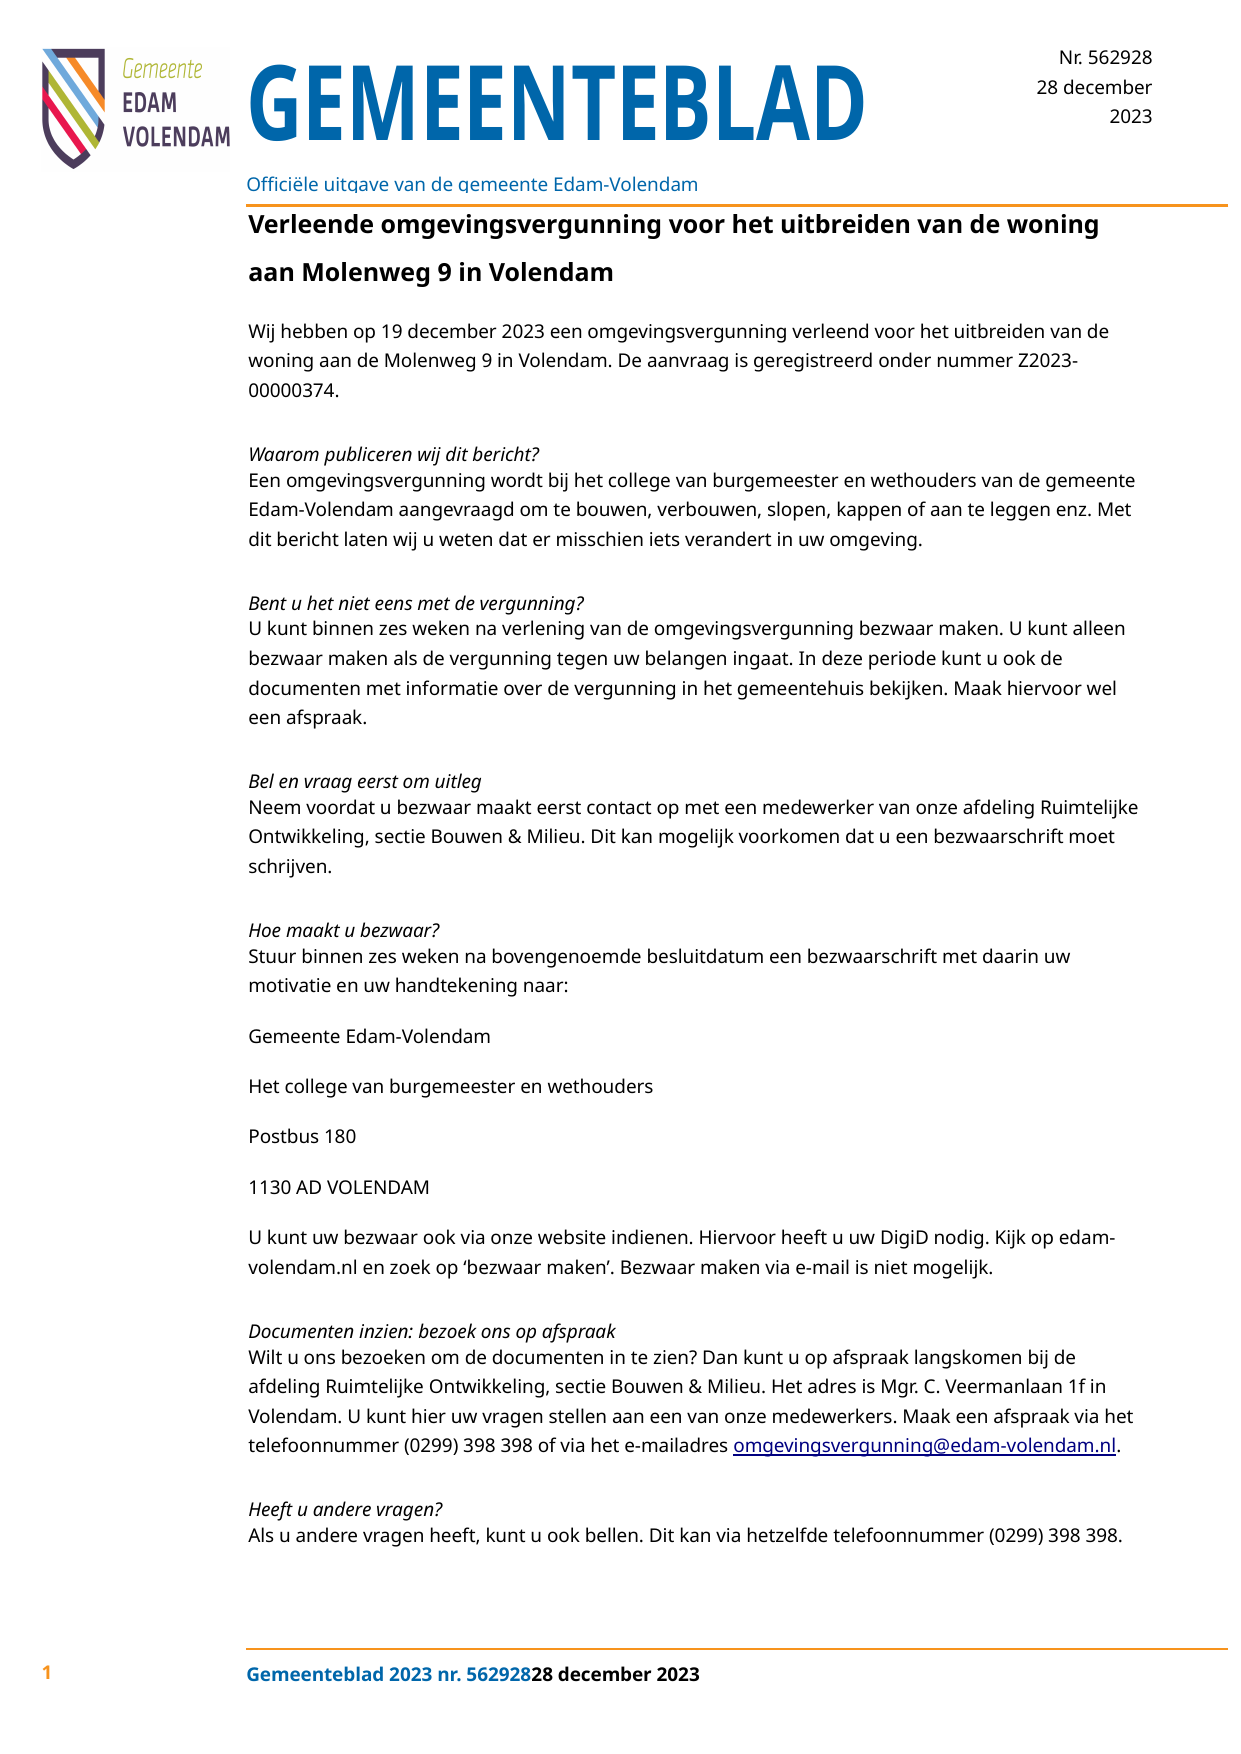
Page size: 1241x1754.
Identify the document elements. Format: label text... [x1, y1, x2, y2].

text Een omgevingsvergunning wordt bij het college van burgemeester en wethouders van de gemeente Edam-Volendam aangevraagd om te bouwen, verbouwen, slopen, kappen of aan te leggen enz. Met dit bericht laten wij u weten dat er misschien iets verandert in uw omgeving. [248, 467, 1152, 552]
text Wilt u ons bezoeken om de documenten in te zien? Dan kunt u op afspraak langskomen bij de afdeling Ruimtelijke Ontwikkeling, sectie Bouwen & Milieu. Het adres is Mgr. C. Veermanlaan 1f in Volendam. U kunt hier uw vragen stellen aan een van onze medewerkers. Maak een afspraak via het telefoonnummer (0299) 398 398 of via het e-mailadres omgevingsvergunning@edam-volendam.nl. [248, 1344, 1152, 1458]
text Het college van burgemeester en wethouders [248, 1073, 1152, 1099]
text Documenten inzien: bezoek ons op afspraak [248, 1318, 1152, 1344]
text Bel en vraag eerst om uitleg [248, 768, 1152, 794]
text Hoe maakt u bezwaar? [248, 917, 1152, 943]
text Verleende omgevingsvergunning voor het uitbreiden van de woning aan Molenweg 9 in Volendam [248, 207, 1152, 288]
text Stuur binnen zes weken na bovengenoemde besluitdatum een bezwaarschrift met daarin uw motivatie en uw handtekening naar: [248, 943, 1152, 998]
text Bent u het niet eens met de vergunning? [248, 590, 1152, 616]
text 1130 AD VOLENDAM [248, 1174, 1152, 1200]
text Gemeente Edam-Volendam [248, 1023, 1152, 1049]
picture [41, 47, 231, 172]
text Wij hebben op 19 december 2023 een omgevingsvergunning verleend voor het uitbreiden van de woning aan de Molenweg 9 in Volendam. De aanvraag is geregistreerd onder nummer Z2023-00000374. [248, 318, 1152, 403]
text U kunt uw bezwaar ook via onze website indienen. Hiervoor heeft u uw DigiD nodig. Kijk op edam-volendam.nl en zoek op ‘bezwaar maken’. Bezwaar maken via e-mail is niet mogelijk. [248, 1224, 1152, 1280]
text Postbus 180 [248, 1124, 1152, 1149]
text Heeft u andere vragen? [248, 1497, 1152, 1522]
text U kunt binnen zes weken na verlening van de omgevingsvergunning bezwaar maken. U kunt alleen bezwaar maken als de vergunning tegen uw belangen ingaat. In deze periode kunt u ook de documenten met informatie over de vergunning in het gemeentehuis bekijken. Maak hiervoor wel een afspraak. [248, 616, 1152, 730]
text Waarom publiceren wij dit bericht? [248, 441, 1152, 467]
text Neem voordat u bezwaar maakt eerst contact op met een medewerker van onze afdeling Ruimtelijke Ontwikkeling, sectie Bouwen & Milieu. Dit kan mogelijk voorkomen dat u een bezwaarschrift moet schrijven. [248, 794, 1152, 879]
text Als u andere vragen heeft, kunt u ook bellen. Dit kan via hetzelfde telefoonnummer (0299) 398 398. [248, 1522, 1152, 1548]
